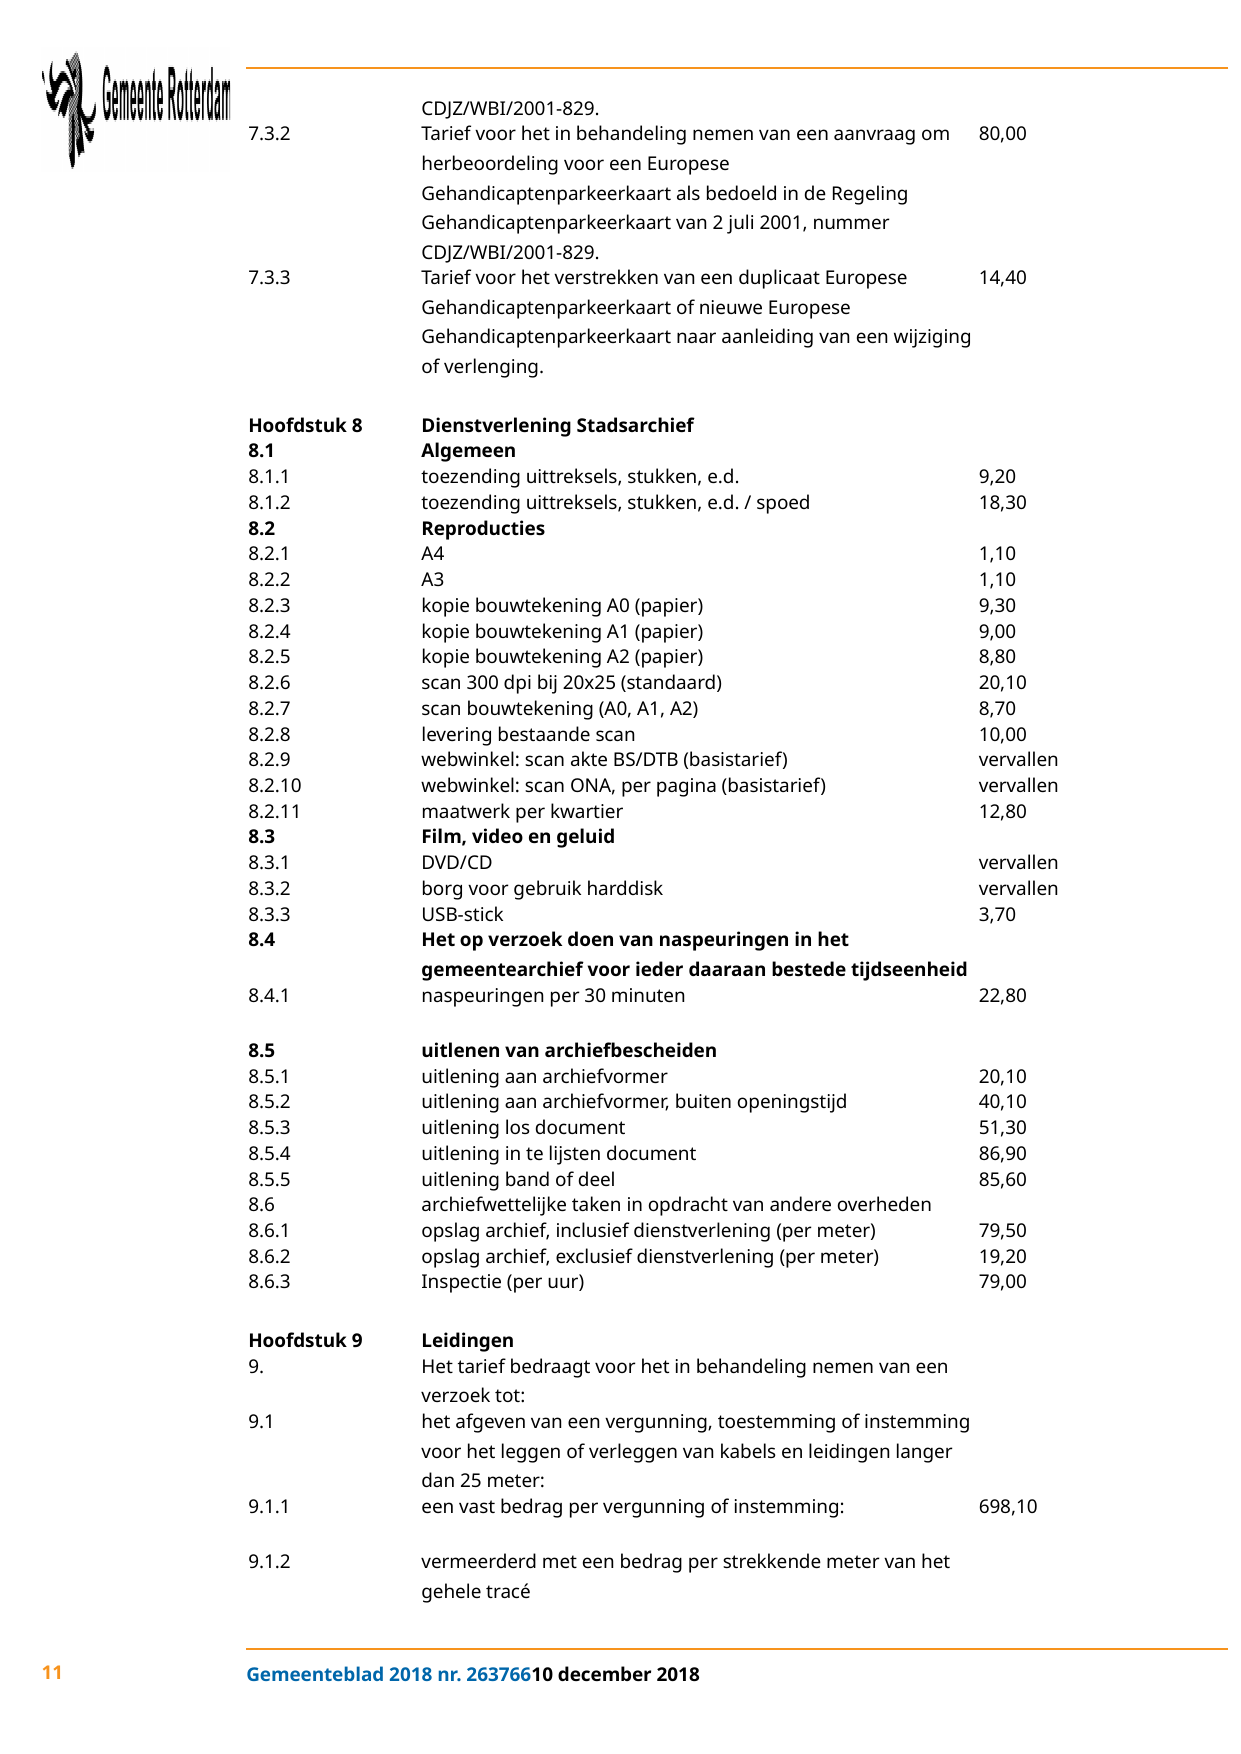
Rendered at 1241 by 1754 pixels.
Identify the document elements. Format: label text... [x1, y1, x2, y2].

table_cell 8.5 [248, 1037, 421, 1063]
table_cell kopie bouwtekening A0 (papier) [421, 592, 978, 618]
table_cell 8,70 [979, 695, 1152, 721]
table_cell vervallen [979, 746, 1152, 772]
table_cell uitlening aan archiefvormer [421, 1063, 978, 1089]
table_cell 1,10 [979, 566, 1152, 592]
table_cell 8.2.2 [248, 566, 421, 592]
table_cell 7.3.3 [248, 265, 421, 379]
table_cell kopie bouwtekening A1 (papier) [421, 618, 978, 643]
table_cell [248, 95, 421, 121]
table_cell CDJZ/WBI/2001-829. [421, 95, 978, 121]
table_cell 20,10 [979, 669, 1152, 695]
table_cell [979, 1353, 1152, 1408]
table_cell [979, 515, 1152, 541]
table_cell 86,90 [979, 1140, 1152, 1166]
table_cell 698,10 [979, 1493, 1152, 1549]
table_header Hoofdstuk 9 [248, 1328, 421, 1353]
table_cell naspeuringen per 30 minuten [421, 982, 978, 1037]
table_cell [979, 1037, 1152, 1063]
table_cell scan bouwtekening (A0, A1, A2) [421, 695, 978, 721]
table_cell 8.2.11 [248, 798, 421, 824]
table_cell 79,50 [979, 1217, 1152, 1243]
table_cell vervallen [979, 772, 1152, 798]
table_cell maatwerk per kwartier [421, 798, 978, 824]
table_cell vermeerderd met een bedrag per strekkende meter van het gehele tracé [421, 1549, 978, 1604]
table_cell het afgeven van een vergunning, toestemming of instemming voor het leggen of verleggen van kabels en leidingen langer dan 25 meter: [421, 1409, 978, 1493]
table_cell uitlening band of deel [421, 1166, 978, 1192]
table_cell [979, 927, 1152, 982]
table_cell 9. [248, 1353, 421, 1408]
table_cell opslag archief, exclusief dienstverlening (per meter) [421, 1243, 978, 1269]
table_cell [979, 95, 1152, 121]
table_cell 22,80 [979, 982, 1152, 1037]
table_cell 51,30 [979, 1114, 1152, 1140]
table_cell webwinkel: scan akte BS/DTB (basistarief) [421, 746, 978, 772]
table_cell 8.2.4 [248, 618, 421, 643]
table_cell Het tarief bedraagt voor het in behandeling nemen van een verzoek tot: [421, 1353, 978, 1408]
table_cell 8.5.3 [248, 1114, 421, 1140]
table_cell 85,60 [979, 1166, 1152, 1192]
table_cell toezending uittreksels, stukken, e.d. [421, 464, 978, 489]
table_cell 9,00 [979, 618, 1152, 643]
table_cell 1,10 [979, 541, 1152, 566]
table_cell 3,70 [979, 901, 1152, 927]
table_cell [979, 1549, 1152, 1604]
table_cell 8.5.4 [248, 1140, 421, 1166]
table_cell 8.2.6 [248, 669, 421, 695]
table_cell 8.5.2 [248, 1089, 421, 1114]
table_cell levering bestaande scan [421, 721, 978, 746]
table_cell 7.3.2 [248, 121, 421, 264]
table_cell A3 [421, 566, 978, 592]
table_cell 8.2.7 [248, 695, 421, 721]
table_cell kopie bouwtekening A2 (papier) [421, 644, 978, 669]
table_cell 12,80 [979, 798, 1152, 824]
table_header Hoofdstuk 8 [248, 412, 421, 438]
table_cell 8.2 [248, 515, 421, 541]
table_cell 8.6 [248, 1192, 421, 1217]
picture [41, 47, 231, 172]
table_cell 80,00 [979, 121, 1152, 264]
table_cell USB-stick [421, 901, 978, 927]
table_cell toezending uittreksels, stukken, e.d. / spoed [421, 489, 978, 515]
table_cell Film, video en geluid [421, 824, 978, 849]
table_cell vervallen [979, 849, 1152, 875]
table_cell 8.2.10 [248, 772, 421, 798]
table_cell 8.5.1 [248, 1063, 421, 1089]
table_cell 8.1 [248, 438, 421, 463]
table_cell 9.1.1 [248, 1493, 421, 1549]
table_cell 8.3.3 [248, 901, 421, 927]
table_cell 8.6.3 [248, 1269, 421, 1294]
table_cell A4 [421, 541, 978, 566]
table_cell [979, 824, 1152, 849]
table_cell 8.1.1 [248, 464, 421, 489]
table_cell DVD/CD [421, 849, 978, 875]
table_cell 79,00 [979, 1269, 1152, 1294]
table_cell 19,20 [979, 1243, 1152, 1269]
table_cell 8.2.9 [248, 746, 421, 772]
table_cell 9,30 [979, 592, 1152, 618]
table_cell 10,00 [979, 721, 1152, 746]
table_cell 8.4.1 [248, 982, 421, 1037]
table_cell vervallen [979, 875, 1152, 901]
table_header Leidingen [421, 1328, 1152, 1353]
table_cell 14,40 [979, 265, 1152, 379]
table_cell Inspectie (per uur) [421, 1269, 978, 1294]
table_cell 8.6.1 [248, 1217, 421, 1243]
table_cell uitlenen van archiefbescheiden [421, 1037, 978, 1063]
table_cell 8.6.2 [248, 1243, 421, 1269]
table_cell 8.4 [248, 927, 421, 982]
table_cell een vast bedrag per vergunning of instemming: [421, 1493, 978, 1549]
table_cell webwinkel: scan ONA, per pagina (basistarief) [421, 772, 978, 798]
table_cell 18,30 [979, 489, 1152, 515]
table_cell Algemeen [421, 438, 978, 463]
table_cell 8.3.2 [248, 875, 421, 901]
table_cell opslag archief, inclusief dienstverlening (per meter) [421, 1217, 978, 1243]
table_cell [979, 438, 1152, 463]
table_cell 40,10 [979, 1089, 1152, 1114]
table_cell 8.5.5 [248, 1166, 421, 1192]
table_cell 8.1.2 [248, 489, 421, 515]
table_cell 8.3.1 [248, 849, 421, 875]
table_cell uitlening in te lijsten document [421, 1140, 978, 1166]
table_cell Reproducties [421, 515, 978, 541]
table_cell [979, 1409, 1152, 1493]
table_cell archiefwettelijke taken in opdracht van andere overheden [421, 1192, 978, 1217]
table_cell 8,80 [979, 644, 1152, 669]
table_cell uitlening los document [421, 1114, 978, 1140]
table_header Dienstverlening Stadsarchief [421, 412, 1152, 438]
table_cell 8.2.3 [248, 592, 421, 618]
table_cell 9.1 [248, 1409, 421, 1493]
table_cell 9,20 [979, 464, 1152, 489]
table_cell scan 300 dpi bij 20x25 (standaard) [421, 669, 978, 695]
table_cell Tarief voor het in behandeling nemen van een aanvraag om herbeoordeling voor een Europese Gehandicaptenparkeerkaart als bedoeld in de Regeling Gehandicaptenparkeerkaart van 2 juli 2001, nummer CDJZ/WBI/2001-829. [421, 121, 978, 264]
table_cell Tarief voor het verstrekken van een duplicaat Europese Gehandicaptenparkeerkaart of nieuwe Europese Gehandicaptenparkeerkaart naar aanleiding van een wijziging of verlenging. [421, 265, 978, 379]
table_cell Het op verzoek doen van naspeuringen in het gemeentearchief voor ieder daaraan bestede tijdseenheid [421, 927, 978, 982]
table_cell 8.3 [248, 824, 421, 849]
table_cell 8.2.8 [248, 721, 421, 746]
table_cell 20,10 [979, 1063, 1152, 1089]
table_cell borg voor gebruik harddisk [421, 875, 978, 901]
table_cell [979, 1192, 1152, 1217]
table_cell 8.2.5 [248, 644, 421, 669]
table_cell 9.1.2 [248, 1549, 421, 1604]
table_cell uitlening aan archiefvormer, buiten openingstijd [421, 1089, 978, 1114]
table_cell 8.2.1 [248, 541, 421, 566]
